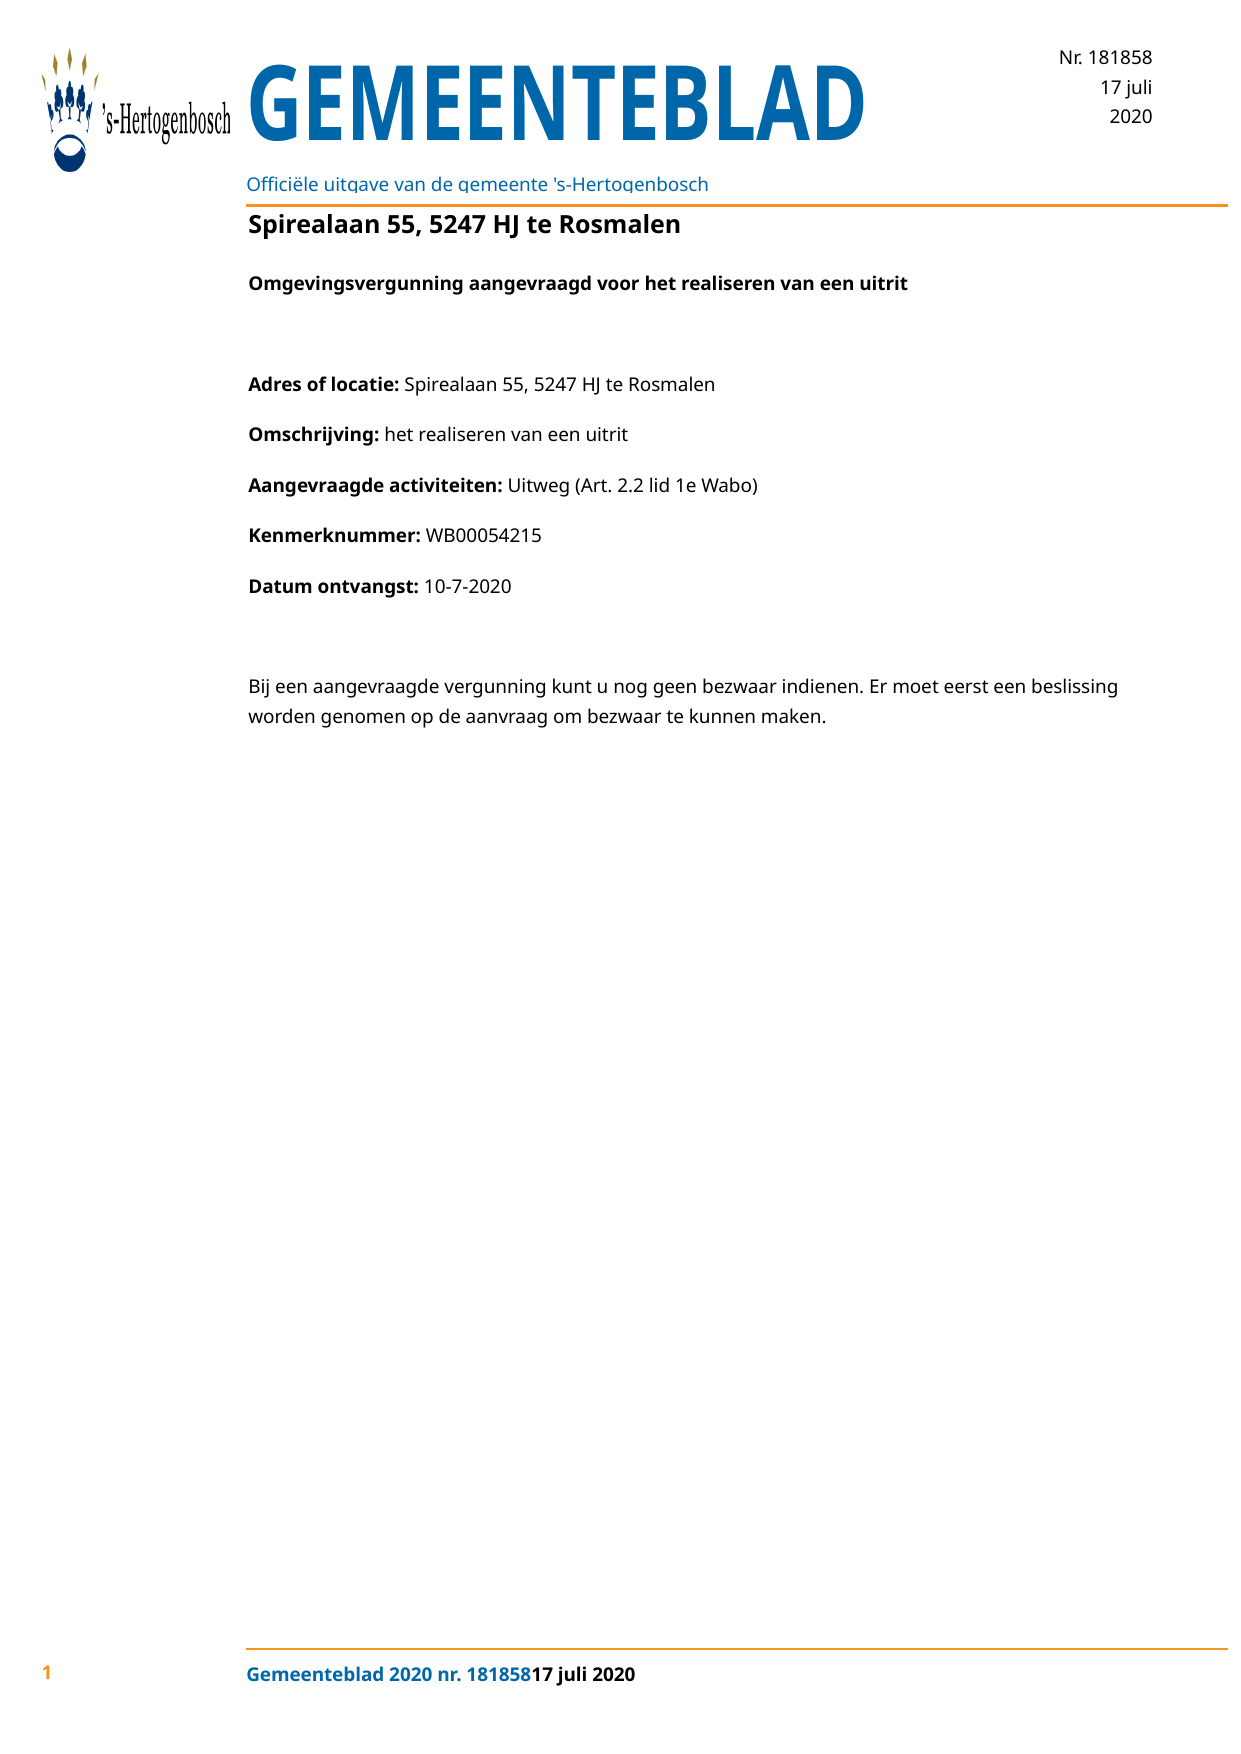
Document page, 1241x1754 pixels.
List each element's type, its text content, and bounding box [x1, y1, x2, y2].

text Omschrijving: het realiseren van een uitrit [248, 422, 1152, 447]
text Kenmerknummer: WB00054215 [248, 522, 1152, 548]
text Spirealaan 55, 5247 HJ te Rosmalen [248, 207, 1152, 241]
text Omgevingsvergunning aangevraagd voor het realiseren van een uitrit [248, 270, 1152, 296]
text Bij een aangevraagde vergunning kunt u nog geen bezwaar indienen. Er moet eerst een beslissing worden genomen op de aanvraag om bezwaar te kunnen maken. [248, 674, 1152, 729]
picture [41, 47, 231, 172]
text Datum ontvangst: 10-7-2020 [248, 573, 1152, 598]
text Adres of locatie: Spirealaan 55, 5247 HJ te Rosmalen [248, 371, 1152, 397]
text Aangevraagde activiteiten: Uitweg (Art. 2.2 lid 1e Wabo) [248, 472, 1152, 498]
